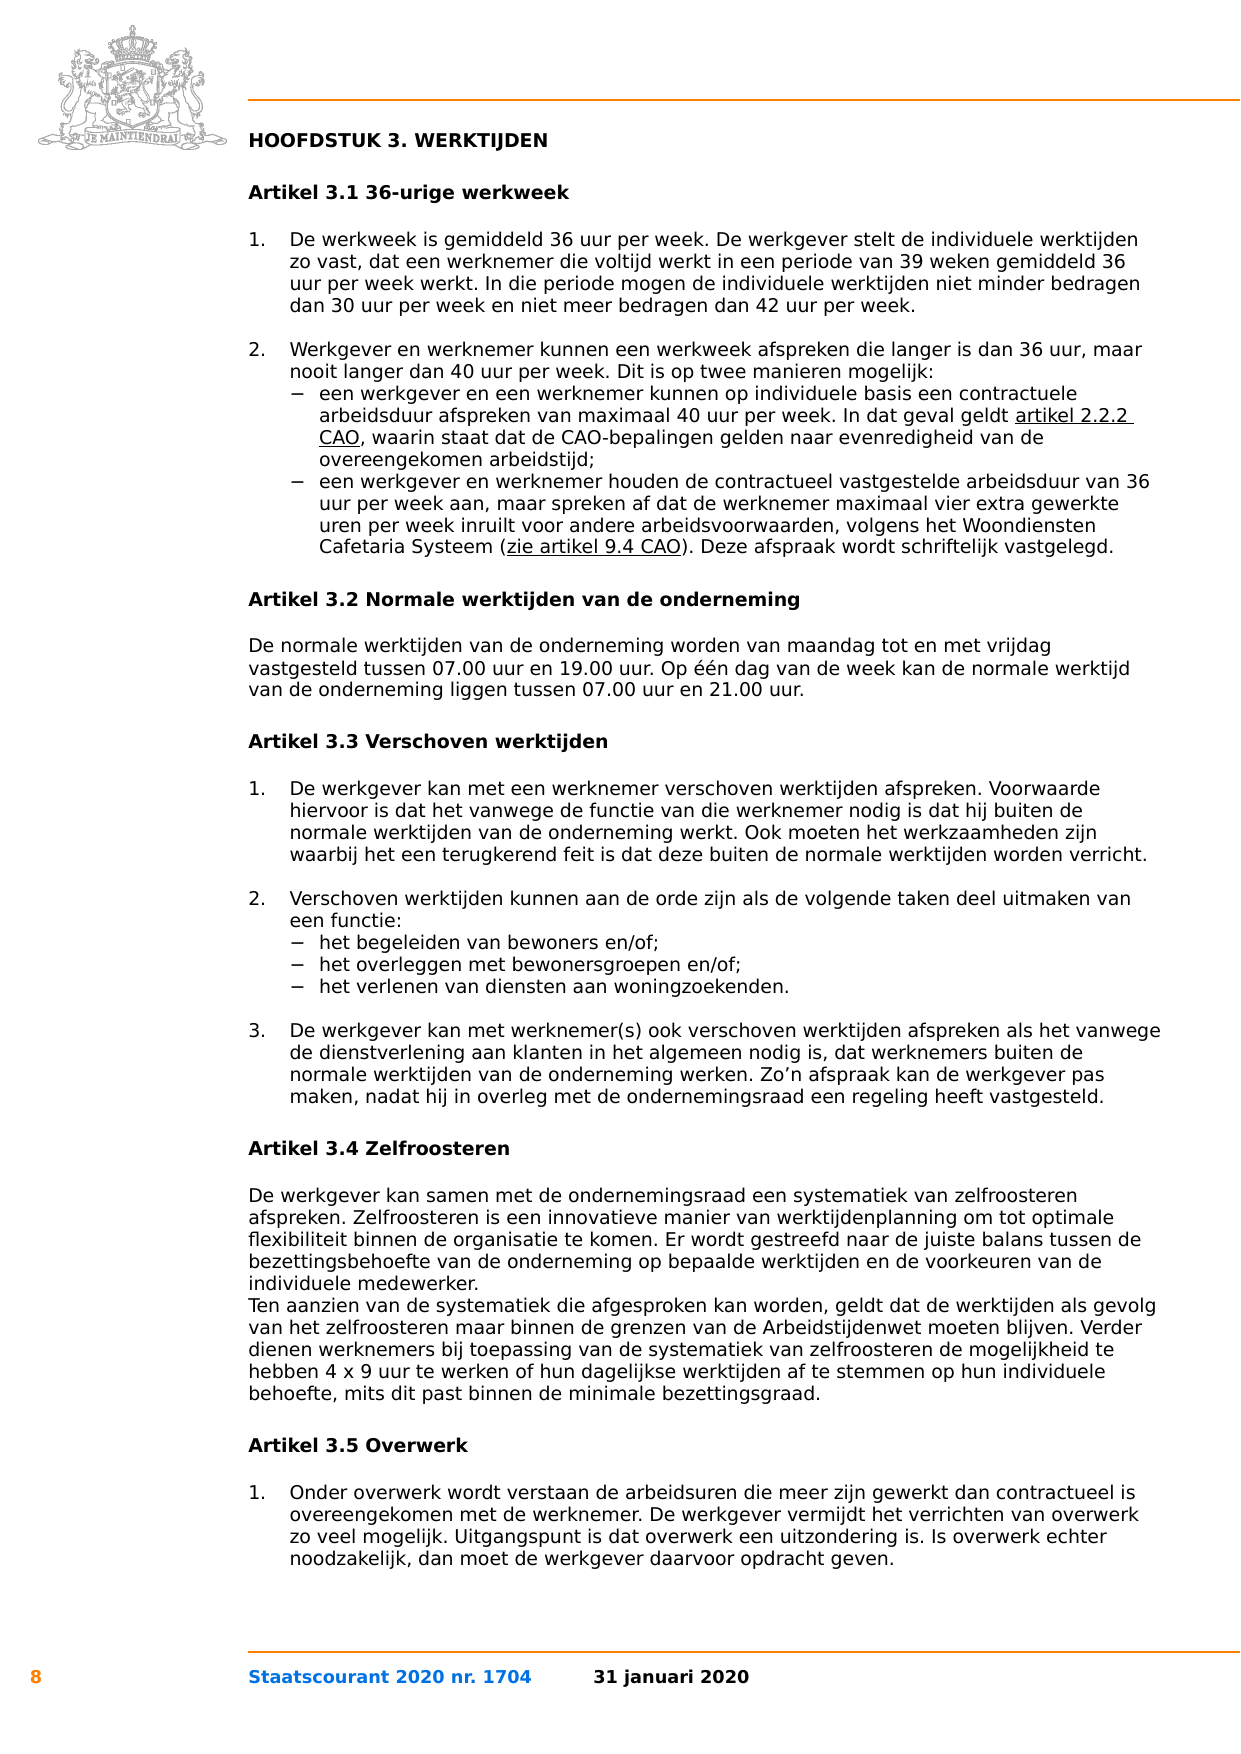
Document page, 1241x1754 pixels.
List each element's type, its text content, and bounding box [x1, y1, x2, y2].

subtitle Artikel 3.3 Verschoven werktijden [248, 731, 1163, 753]
subtitle Artikel 3.5 Overwerk [248, 1434, 1163, 1457]
subtitle Artikel 3.4 Zelfroosteren [248, 1138, 1163, 1160]
text 1. Onder overwerk wordt verstaan de arbeidsuren die meer zijn gewerkt dan contractueel is overeengekomen met de werknemer. De werkgever vermijdt het verrichten van overwerk zo veel mogelijk. Uitgangspunt is dat overwerk een uitzondering is. Is overwerk echter noodzakelijk, dan moet de werkgever daarvoor opdracht geven. [248, 1482, 1163, 1569]
text De normale werktijden van de onderneming worden van maandag tot en met vrijdag vastgesteld tussen 07.00 uur en 19.00 uur. Op één dag van de week kan de normale werktijd van de onderneming liggen tussen 07.00 uur en 21.00 uur. [248, 635, 1163, 701]
subtitle Artikel 3.1 36-urige werkweek [248, 182, 1163, 204]
text 2. Verschoven werktijden kunnen aan de orde zijn als de volgende taken deel uitmaken van een functie: [248, 888, 1163, 932]
text − het begeleiden van bewoners en/of; [289, 932, 1163, 954]
text − een werkgever en een werknemer kunnen op individuele basis een contractuele arbeidsduur afspreken van maximaal 40 uur per week. In dat geval geldt artikel 2.2.2 CAO, waarin staat dat de CAO-bepalingen gelden naar evenredigheid van de overeengekomen arbeidstijd; [289, 383, 1163, 471]
text Ten aanzien van de systematiek die afgesproken kan worden, geldt dat de werktijden als gevolg van het zelfroosteren maar binnen de grenzen van de Arbeidstijdenwet moeten blijven. Verder dienen werknemers bij toepassing van de systematiek van zelfroosteren de mogelijkheid te hebben 4 x 9 uur te werken of hun dagelijkse werktijden af te stemmen op hun individuele behoefte, mits dit past binnen de minimale bezettingsgraad. [248, 1295, 1163, 1404]
text 1. De werkweek is gemiddeld 36 uur per week. De werkgever stelt de individuele werktijden zo vast, dat een werknemer die voltijd werkt in een periode van 39 weken gemiddeld 36 uur per week werkt. In die periode mogen de individuele werktijden niet minder bedragen dan 30 uur per week en niet meer bedragen dan 42 uur per week. [248, 229, 1163, 317]
subtitle HOOFDSTUK 3. WERKTIJDEN [248, 130, 1163, 152]
text − het verlenen van diensten aan woningzoekenden. [289, 976, 1163, 998]
text De werkgever kan samen met de ondernemingsraad een systematiek van zelfroosteren afspreken. Zelfroosteren is een innovatieve manier van werktijdenplanning om tot optimale flexibiliteit binnen de organisatie te komen. Er wordt gestreefd naar de juiste balans tussen de bezettingsbehoefte van de onderneming op bepaalde werktijden en de voorkeuren van de individuele medewerker. [248, 1185, 1163, 1295]
text 1. De werkgever kan met een werknemer verschoven werktijden afspreken. Voorwaarde hiervoor is dat het vanwege de functie van die werknemer nodig is dat hij buiten de normale werktijden van de onderneming werkt. Ook moeten het werkzaamheden zijn waarbij het een terugkerend feit is dat deze buiten de normale werktijden worden verricht. [248, 778, 1163, 866]
picture [38, 25, 227, 150]
subtitle Artikel 3.2 Normale werktijden van de onderneming [248, 588, 1163, 610]
text 3. De werkgever kan met werknemer(s) ook verschoven werktijden afspreken als het vanwege de dienstverlening aan klanten in het algemeen nodig is, dat werknemers buiten de normale werktijden van de onderneming werken. Zo’n afspraak kan de werkgever pas maken, nadat hij in overleg met de ondernemingsraad een regeling heeft vastgesteld. [248, 1020, 1163, 1108]
text 2. Werkgever en werknemer kunnen een werkweek afspreken die langer is dan 36 uur, maar nooit langer dan 40 uur per week. Dit is op twee manieren mogelijk: [248, 339, 1163, 383]
text − het overleggen met bewonersgroepen en/of; [289, 954, 1163, 976]
text − een werkgever en werknemer houden de contractueel vastgestelde arbeidsduur van 36 uur per week aan, maar spreken af dat de werknemer maximaal vier extra gewerkte uren per week inruilt voor andere arbeidsvoorwaarden, volgens het Woondiensten Cafetaria Systeem (zie artikel 9.4 CAO). Deze afspraak wordt schriftelijk vastgelegd. [289, 471, 1163, 558]
